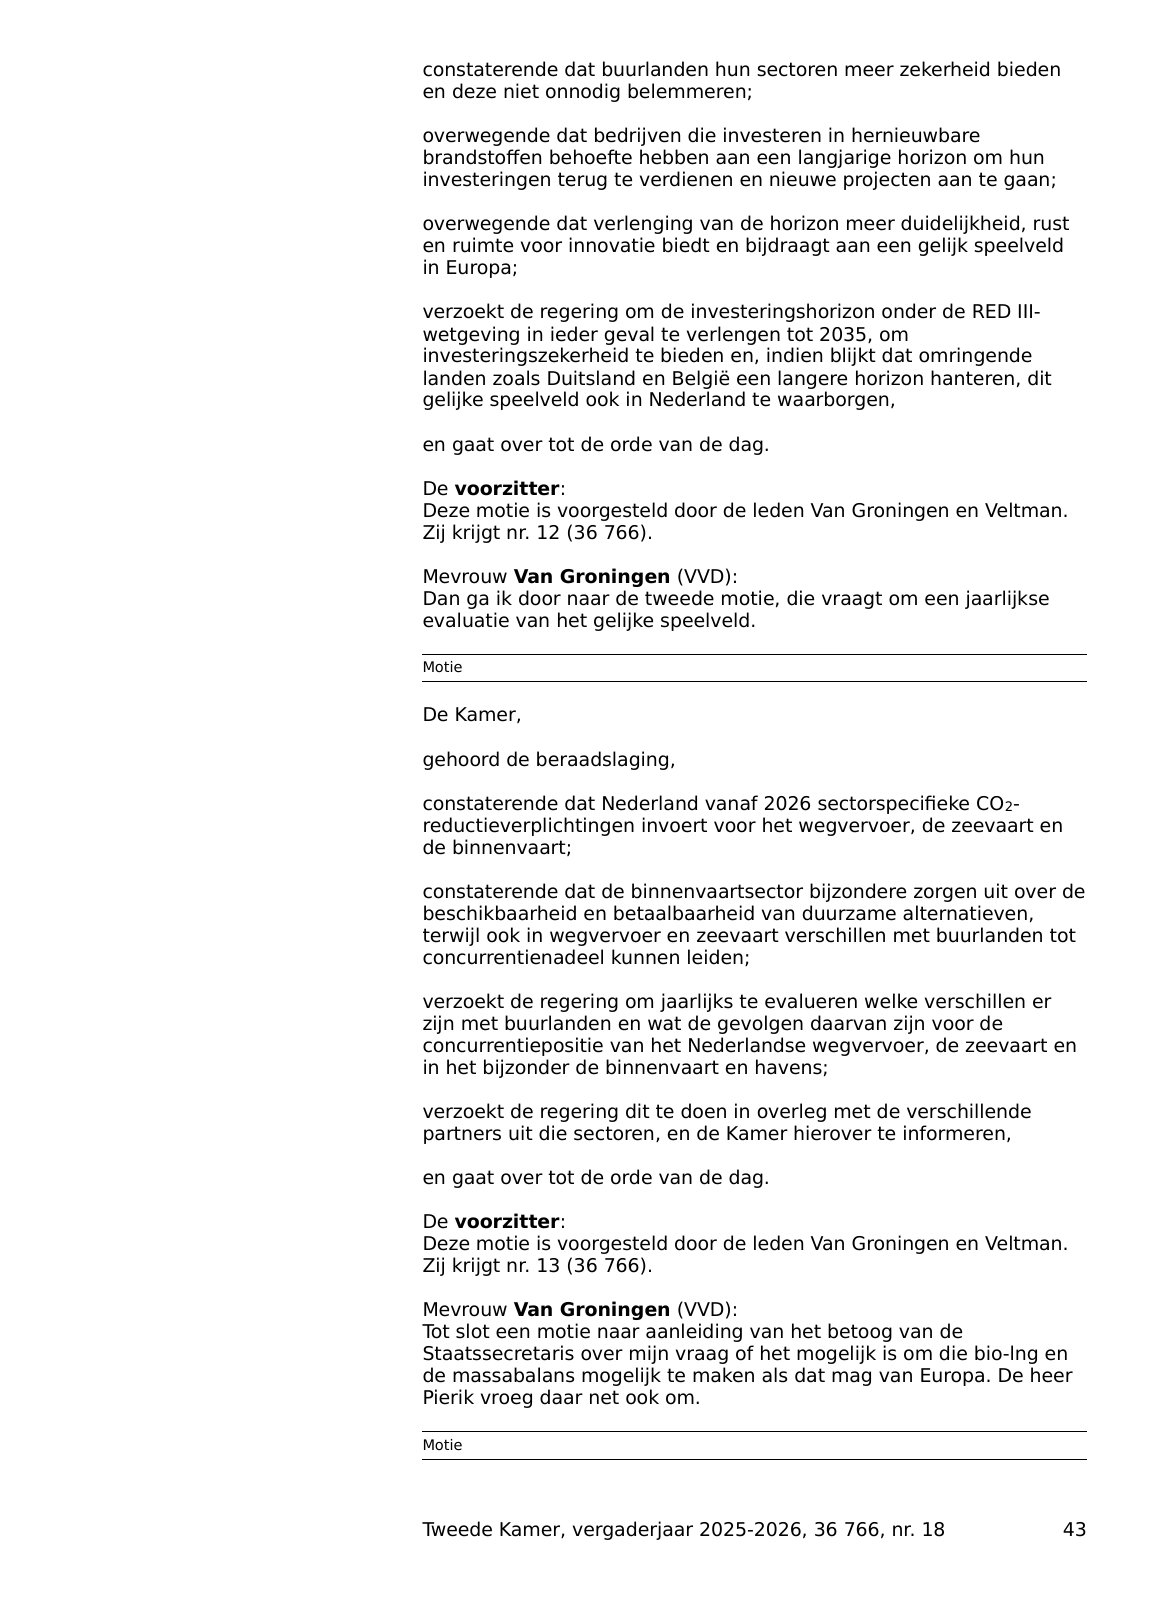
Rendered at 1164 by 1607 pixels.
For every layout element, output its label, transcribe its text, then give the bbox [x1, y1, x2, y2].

text overwegende dat verlenging van de horizon meer duidelijkheid, rust en ruimte voor innovatie biedt en bijdraagt aan een gelijk speelveld in Europa; [422, 213, 1087, 279]
text De voorzitter: [422, 478, 1087, 500]
text Mevrouw Van Groningen (VVD): [422, 1299, 1087, 1321]
text gehoord de beraadslaging, [422, 748, 1087, 770]
text constaterende dat buurlanden hun sectoren meer zekerheid bieden en deze niet onnodig belemmeren; [422, 59, 1087, 103]
text Zij krijgt nr. 13 (36 766). [422, 1255, 1087, 1277]
text en gaat over tot de orde van de dag. [422, 1167, 1087, 1189]
text verzoekt de regering om jaarlijks te evalueren welke verschillen er zijn met buurlanden en wat de gevolgen daarvan zijn voor de concurrentiepositie van het Nederlandse wegvervoer, de zeevaart en in het bijzonder de binnenvaart en havens; [422, 991, 1087, 1079]
text verzoekt de regering dit te doen in overleg met de verschillende partners uit die sectoren, en de Kamer hierover te informeren, [422, 1101, 1087, 1145]
text Tot slot een motie naar aanleiding van het betoog van de Staatssecretaris over mijn vraag of het mogelijk is om die bio-lng en de massabalans mogelijk te maken als dat mag van Europa. De heer Pierik vroeg daar net ook om. [422, 1321, 1087, 1409]
text Dan ga ik door naar de tweede motie, die vraagt om een jaarlijkse evaluatie van het gelijke speelveld. [422, 588, 1087, 632]
table_header Motie [422, 1432, 1087, 1458]
text Deze motie is voorgesteld door de leden Van Groningen en Veltman. [422, 1233, 1087, 1255]
text constaterende dat Nederland vanaf 2026 sectorspecifieke CO2-reductieverplichtingen invoert voor het wegvervoer, de zeevaart en de binnenvaart; [422, 793, 1087, 858]
text en gaat over tot de orde van de dag. [422, 433, 1087, 456]
text Mevrouw Van Groningen (VVD): [422, 566, 1087, 588]
text overwegende dat bedrijven die investeren in hernieuwbare brandstoffen behoefte hebben aan een langjarige horizon om hun investeringen terug te verdienen en nieuwe projecten aan te gaan; [422, 125, 1087, 191]
text verzoekt de regering om de investeringshorizon onder de RED III-wetgeving in ieder geval te verlengen tot 2035, om investeringszekerheid te bieden en, indien blijkt dat omringende landen zoals Duitsland en België een langere horizon hanteren, dit gelijke speelveld ook in Nederland te waarborgen, [422, 301, 1087, 411]
text Deze motie is voorgesteld door de leden Van Groningen en Veltman. [422, 500, 1087, 522]
text constaterende dat de binnenvaartsector bijzondere zorgen uit over de beschikbaarheid en betaalbaarheid van duurzame alternatieven, terwijl ook in wegvervoer en zeevaart verschillen met buurlanden tot concurrentienadeel kunnen leiden; [422, 881, 1087, 969]
table_header Motie [422, 655, 1087, 681]
text De voorzitter: [422, 1211, 1087, 1233]
text De Kamer, [422, 704, 1087, 726]
text Zij krijgt nr. 12 (36 766). [422, 522, 1087, 544]
